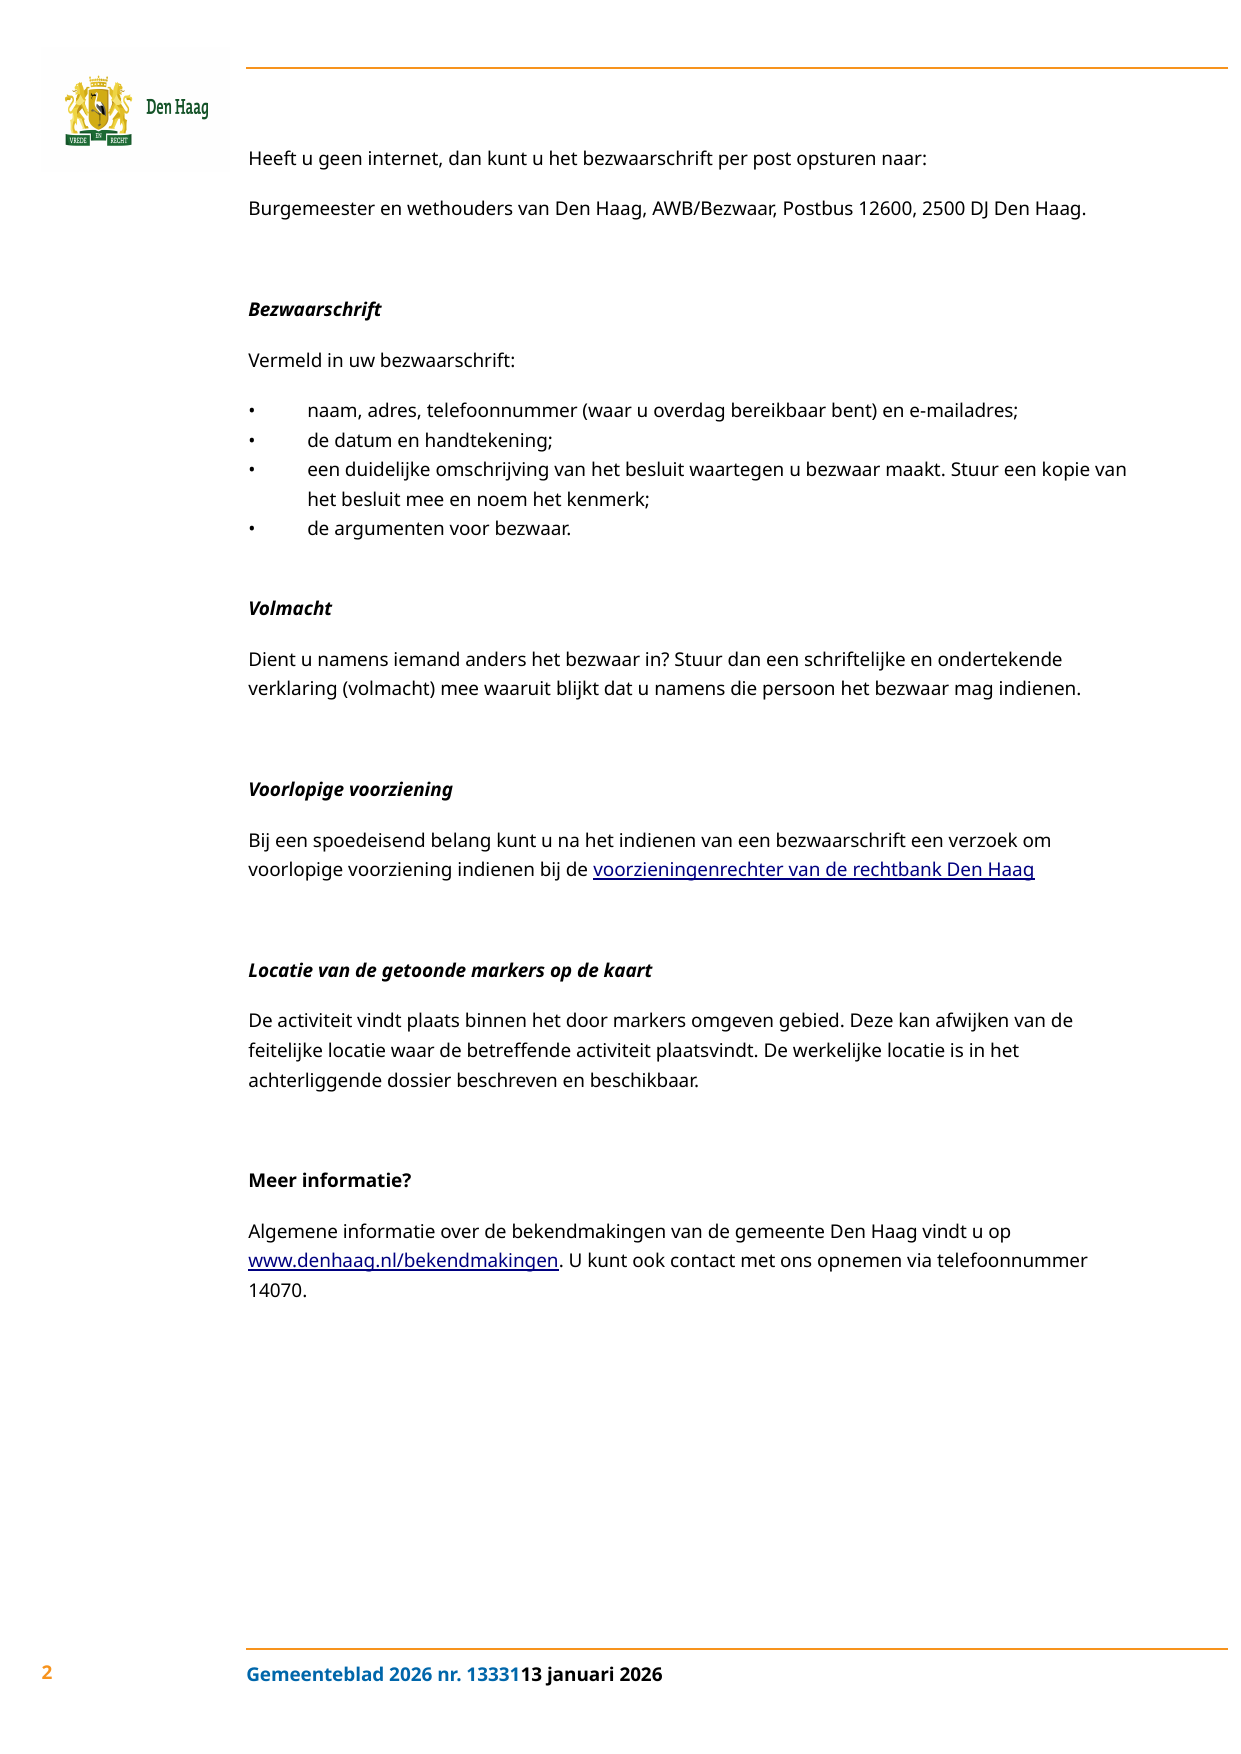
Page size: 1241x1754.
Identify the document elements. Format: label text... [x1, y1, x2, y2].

text Voorlopige voorziening [248, 776, 1152, 802]
text Locatie van de getoonde markers op de kaart [248, 957, 1152, 983]
text Bij een spoedeisend belang kunt u na het indienen van een bezwaarschrift een verzoek om voorlopige voorziening indienen bij de voorzieningenrechter van de rechtbank Den Haag [248, 827, 1152, 882]
text Dient u namens iemand anders het bezwaar in? Stuur dan een schriftelijke en ondertekende verklaring (volmacht) mee waaruit blijkt dat u namens die persoon het bezwaar mag indienen. [248, 646, 1152, 701]
text Heeft u geen internet, dan kunt u het bezwaarschrift per post opsturen naar: [248, 145, 1152, 171]
picture [41, 47, 231, 172]
list de datum en handtekening; [248, 427, 1152, 453]
list een duidelijke omschrijving van het besluit waartegen u bezwaar maakt. Stuur een kopie van het besluit mee en noem het kenmerk; [248, 456, 1152, 512]
list naam, adres, telefoonnummer (waar u overdag bereikbaar bent) en e-mailadres; [248, 397, 1152, 423]
text Bezwaarschrift [248, 296, 1152, 322]
text Algemene informatie over de bekendmakingen van de gemeente Den Haag vindt u op www.denhaag.nl/bekendmakingen. U kunt ook contact met ons opnemen via telefoonnummer 14070. [248, 1218, 1152, 1303]
text Meer informatie? [248, 1168, 1152, 1193]
text Burgemeester en wethouders van Den Haag, AWB/Bezwaar, Postbus 12600, 2500 DJ Den Haag. [248, 196, 1152, 221]
text Volmacht [248, 596, 1152, 621]
list de argumenten voor bezwaar. [248, 516, 1152, 541]
text De activiteit vindt plaats binnen het door markers omgeven gebied. Deze kan afwijken van de feitelijke locatie waar de betreffende activiteit plaatsvindt. De werkelijke locatie is in het achterliggende dossier beschreven en beschikbaar. [248, 1008, 1152, 1093]
text Vermeld in uw bezwaarschrift: [248, 347, 1152, 373]
